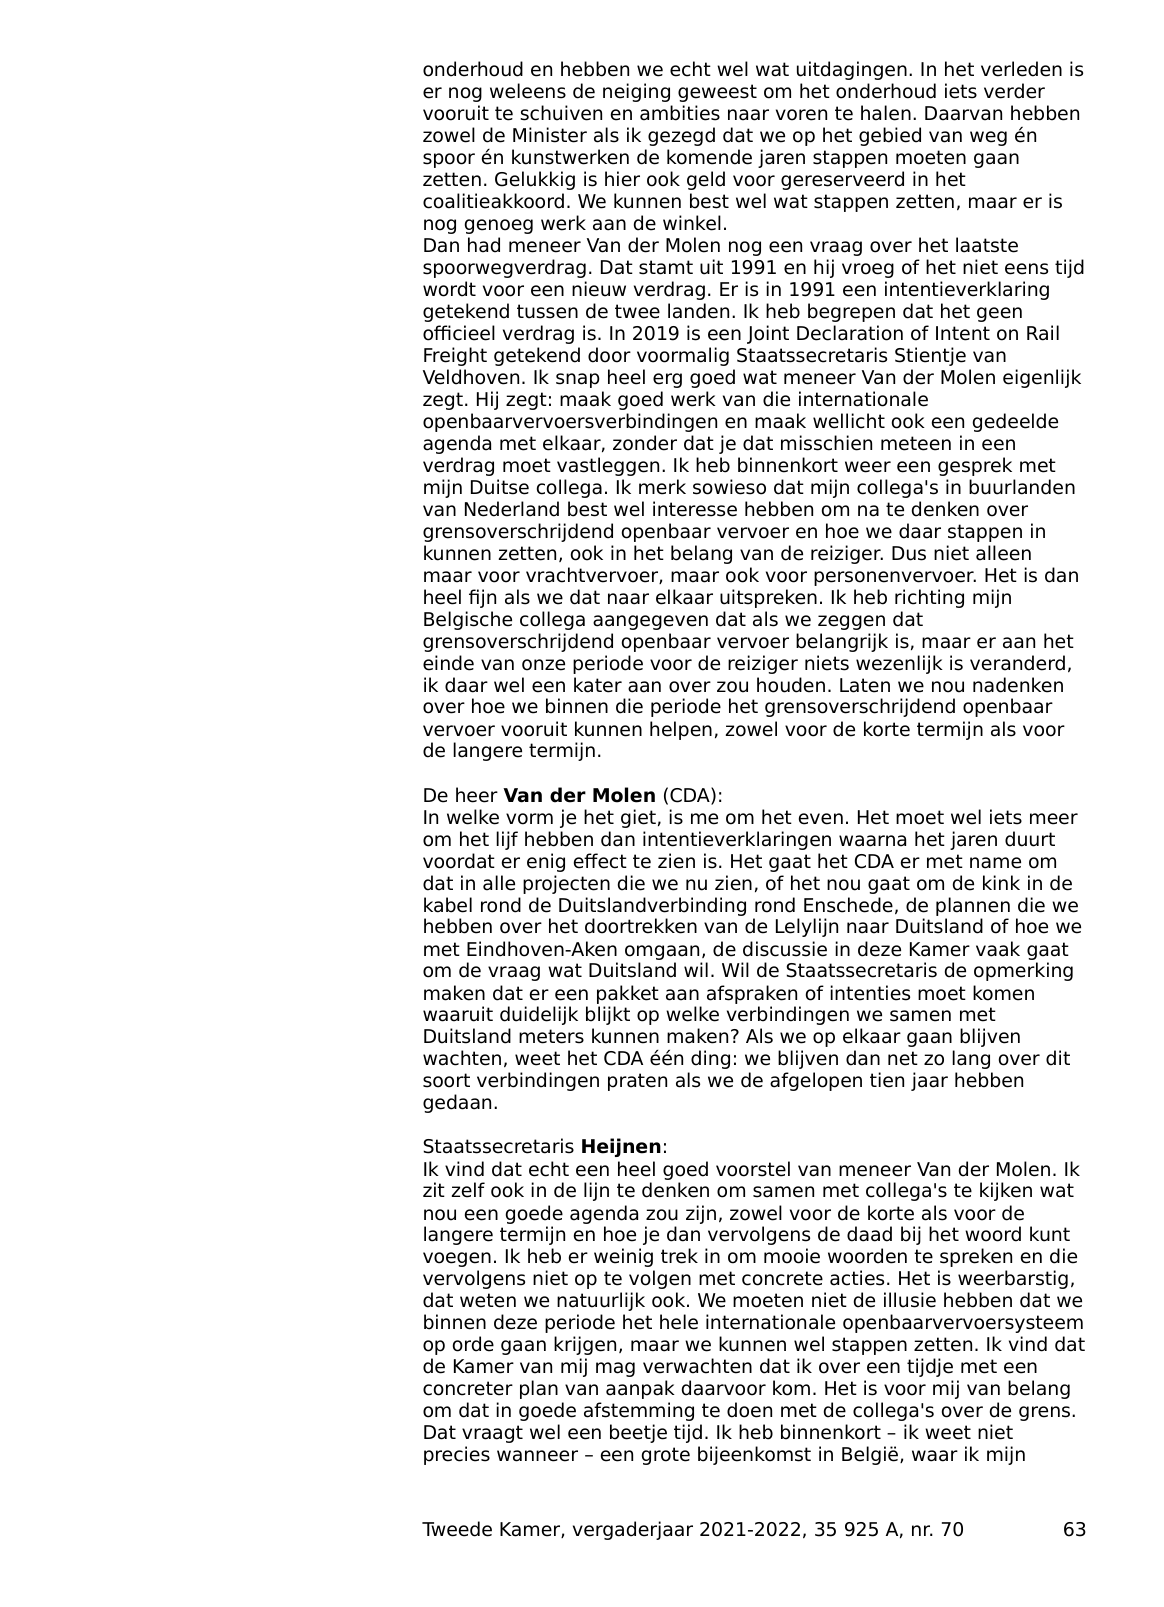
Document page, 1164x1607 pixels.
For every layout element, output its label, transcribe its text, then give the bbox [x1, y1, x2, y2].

text Dan had meneer Van der Molen nog een vraag over het laatste spoorwegverdrag. Dat stamt uit 1991 en hij vroeg of het niet eens tijd wordt voor een nieuw verdrag. Er is in 1991 een intentieverklaring getekend tussen de twee landen. Ik heb begrepen dat het geen officieel verdrag is. In 2019 is een Joint Declaration of Intent on Rail Freight getekend door voormalig Staatssecretaris Stientje van Veldhoven. Ik snap heel erg goed wat meneer Van der Molen eigenlijk zegt. Hij zegt: maak goed werk van die internationale openbaarvervoersverbindingen en maak wellicht ook een gedeelde agenda met elkaar, zonder dat je dat misschien meteen in een verdrag moet vastleggen. Ik heb binnenkort weer een gesprek met mijn Duitse collega. Ik merk sowieso dat mijn collega's in buurlanden van Nederland best wel interesse hebben om na te denken over grensoverschrijdend openbaar vervoer en hoe we daar stappen in kunnen zetten, ook in het belang van de reiziger. Dus niet alleen maar voor vrachtvervoer, maar ook voor personenvervoer. Het is dan heel fijn als we dat naar elkaar uitspreken. Ik heb richting mijn Belgische collega aangegeven dat als we zeggen dat grensoverschrijdend openbaar vervoer belangrijk is, maar er aan het einde van onze periode voor de reiziger niets wezenlijk is veranderd, ik daar wel een kater aan over zou houden. Laten we nou nadenken over hoe we binnen die periode het grensoverschrijdend openbaar vervoer vooruit kunnen helpen, zowel voor de korte termijn als voor de langere termijn. [422, 235, 1087, 762]
text In welke vorm je het giet, is me om het even. Het moet wel iets meer om het lijf hebben dan intentieverklaringen waarna het jaren duurt voordat er enig effect te zien is. Het gaat het CDA er met name om dat in alle projecten die we nu zien, of het nou gaat om de kink in de kabel rond de Duitslandverbinding rond Enschede, de plannen die we hebben over het doortrekken van de Lelylijn naar Duitsland of hoe we met Eindhoven-Aken omgaan, de discussie in deze Kamer vaak gaat om de vraag wat Duitsland wil. Wil de Staatssecretaris de opmerking maken dat er een pakket aan afspraken of intenties moet komen waaruit duidelijk blijkt op welke verbindingen we samen met Duitsland meters kunnen maken? Als we op elkaar gaan blijven wachten, weet het CDA één ding: we blijven dan net zo lang over dit soort verbindingen praten als we de afgelopen tien jaar hebben gedaan. [422, 807, 1087, 1114]
text Staatssecretaris Heijnen: [422, 1136, 1087, 1158]
text Ik vind dat echt een heel goed voorstel van meneer Van der Molen. Ik zit zelf ook in de lijn te denken om samen met collega's te kijken wat nou een goede agenda zou zijn, zowel voor de korte als voor de langere termijn en hoe je dan vervolgens de daad bij het woord kunt voegen. Ik heb er weinig trek in om mooie woorden te spreken en die vervolgens niet op te volgen met concrete acties. Het is weerbarstig, dat weten we natuurlijk ook. We moeten niet de illusie hebben dat we binnen deze periode het hele internationale openbaarvervoersysteem op orde gaan krijgen, maar we kunnen wel stappen zetten. Ik vind dat de Kamer van mij mag verwachten dat ik over een tijdje met een concreter plan van aanpak daarvoor kom. Het is voor mij van belang om dat in goede afstemming te doen met de collega's over de grens. Dat vraagt wel een beetje tijd. Ik heb binnenkort – ik weet niet precies wanneer – een grote bijeenkomst in België, waar ik mijn [422, 1158, 1087, 1466]
text onderhoud en hebben we echt wel wat uitdagingen. In het verleden is er nog weleens de neiging geweest om het onderhoud iets verder vooruit te schuiven en ambities naar voren te halen. Daarvan hebben zowel de Minister als ik gezegd dat we op het gebied van weg én spoor én kunstwerken de komende jaren stappen moeten gaan zetten. Gelukkig is hier ook geld voor gereserveerd in het coalitieakkoord. We kunnen best wel wat stappen zetten, maar er is nog genoeg werk aan de winkel. [422, 59, 1087, 235]
text De heer Van der Molen (CDA): [422, 784, 1087, 807]
